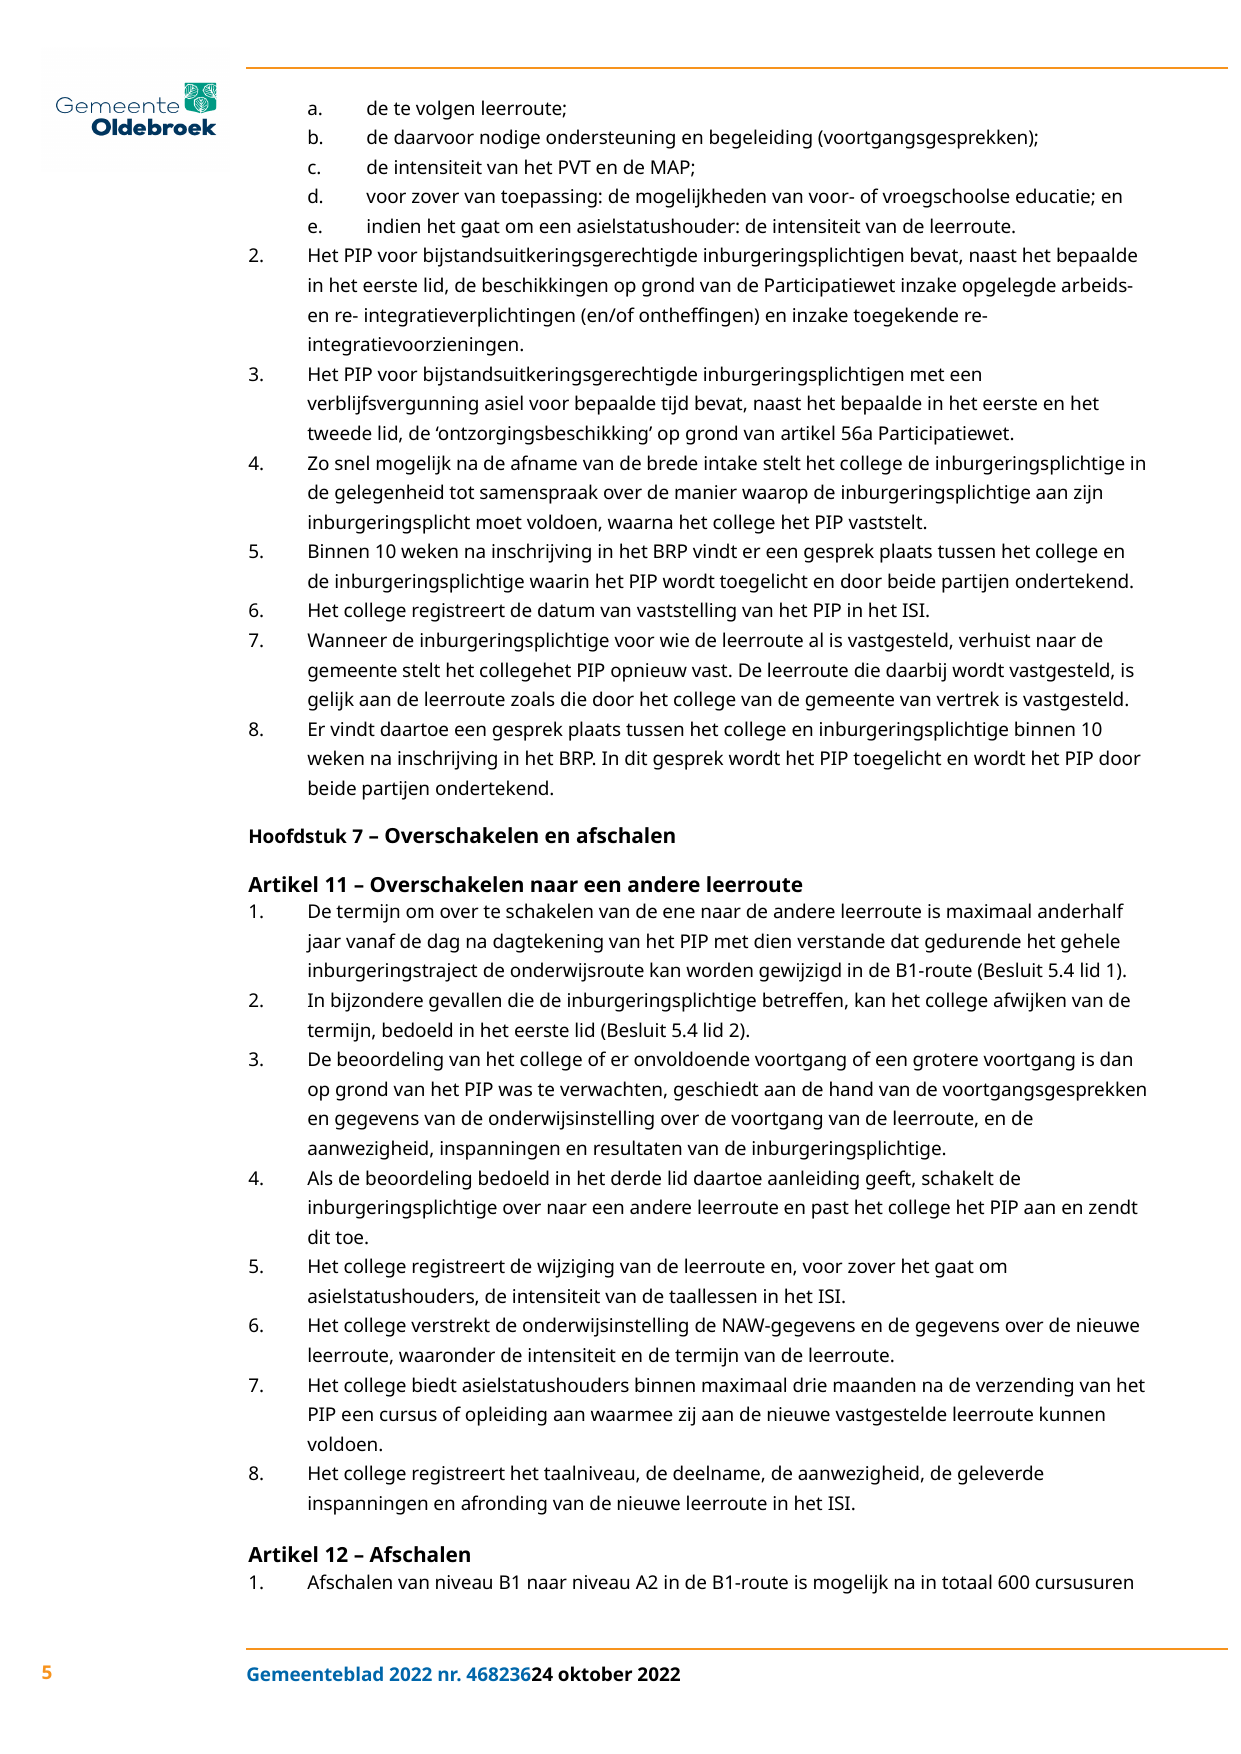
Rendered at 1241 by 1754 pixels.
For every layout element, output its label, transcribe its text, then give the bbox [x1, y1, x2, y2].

list voor zover van toepassing: de mogelijkheden van voor- of vroegschoolse educatie; en [307, 183, 1152, 209]
picture [41, 47, 231, 172]
list Het college verstrekt de onderwijsinstelling de NAW-gegevens en de gegevens over de nieuwe leerroute, waaronder de intensiteit en de termijn van de leerroute. [248, 1313, 1152, 1368]
list Afschalen van niveau B1 naar niveau A2 in de B1-route is mogelijk na in totaal 600 cursusuren [248, 1569, 1152, 1595]
list Wanneer de inburgeringsplichtige voor wie de leerroute al is vastgesteld, verhuist naar de gemeente stelt het collegehet PIP opnieuw vast. De leerroute die daarbij wordt vastgesteld, is gelijk aan de leerroute zoals die door het college van de gemeente van vertrek is vastgesteld. [248, 627, 1152, 712]
list De beoordeling van het college of er onvoldoende voortgang of een grotere voortgang is dan op grond van het PIP was te verwachten, geschiedt aan de hand van de voortgangsgesprekken en gegevens van de onderwijsinstelling over de voortgang van de leerroute, en de aanwezigheid, inspanningen en resultaten van de inburgeringsplichtige. [248, 1046, 1152, 1161]
list Het PIP voor bijstandsuitkeringsgerechtigde inburgeringsplichtigen bevat, naast het bepaalde in het eerste lid, de beschikkingen op grond van de Participatiewet inzake opgelegde arbeids- en re- integratieverplichtingen (en/of ontheffingen) en inzake toegekende re-integratievoorzieningen. [248, 243, 1152, 357]
text Artikel 11 – Overschakelen naar een andere leerroute [248, 870, 1152, 898]
text Artikel 12 – Afschalen [248, 1541, 1152, 1569]
list Binnen 10 weken na inschrijving in het BRP vindt er een gesprek plaats tussen het college en de inburgeringsplichtige waarin het PIP wordt toegelicht en door beide partijen ondertekend. [248, 538, 1152, 594]
list de daarvoor nodige ondersteuning en begeleiding (voortgangsgesprekken); [307, 124, 1152, 150]
list Het college registreert de datum van vaststelling van het PIP in het ISI. [248, 598, 1152, 623]
list Het college registreert het taalniveau, de deelname, de aanwezigheid, de geleverde inspanningen en afronding van de nieuwe leerroute in het ISI. [248, 1461, 1152, 1516]
list de te volgen leerroute; [307, 95, 1152, 121]
list Het PIP voor bijstandsuitkeringsgerechtigde inburgeringsplichtigen met een verblijfsvergunning asiel voor bepaalde tijd bevat, naast het bepaalde in het eerste en het tweede lid, de ‘ontzorgingsbeschikking’ op grond van artikel 56a Participatiewet. [248, 361, 1152, 446]
list In bijzondere gevallen die de inburgeringsplichtige betreffen, kan het college afwijken van de termijn, bedoeld in het eerste lid (Besluit 5.4 lid 2). [248, 987, 1152, 1043]
list Er vindt daartoe een gesprek plaats tussen het college en inburgeringsplichtige binnen 10 weken na inschrijving in het BRP. In dit gesprek wordt het PIP toegelicht en wordt het PIP door beide partijen ondertekend. [248, 716, 1152, 801]
list Als de beoordeling bedoeld in het derde lid daartoe aanleiding geeft, schakelt de inburgeringsplichtige over naar een andere leerroute en past het college het PIP aan en zendt dit toe. [248, 1165, 1152, 1250]
list Het college registreert de wijziging van de leerroute en, voor zover het gaat om asielstatushouders, de intensiteit van de taallessen in het ISI. [248, 1253, 1152, 1309]
list indien het gaat om een asielstatushouder: de intensiteit van de leerroute. [307, 213, 1152, 239]
list de intensiteit van het PVT en de MAP; [307, 154, 1152, 180]
list De termijn om over te schakelen van de ene naar de andere leerroute is maximaal anderhalf jaar vanaf de dag na dagtekening van het PIP met dien verstande dat gedurende het gehele inburgeringstraject de onderwijsroute kan worden gewijzigd in de B1-route (Besluit 5.4 lid 1). [248, 898, 1152, 983]
text Hoofdstuk 7 – Overschakelen en afschalen [248, 821, 1152, 849]
list Het college biedt asielstatushouders binnen maximaal drie maanden na de verzending van het PIP een cursus of opleiding aan waarmee zij aan de nieuwe vastgestelde leerroute kunnen voldoen. [248, 1372, 1152, 1457]
list Zo snel mogelijk na de afname van de brede intake stelt het college de inburgeringsplichtige in de gelegenheid tot samenspraak over de manier waarop de inburgeringsplichtige aan zijn inburgeringsplicht moet voldoen, waarna het college het PIP vaststelt. [248, 450, 1152, 535]
